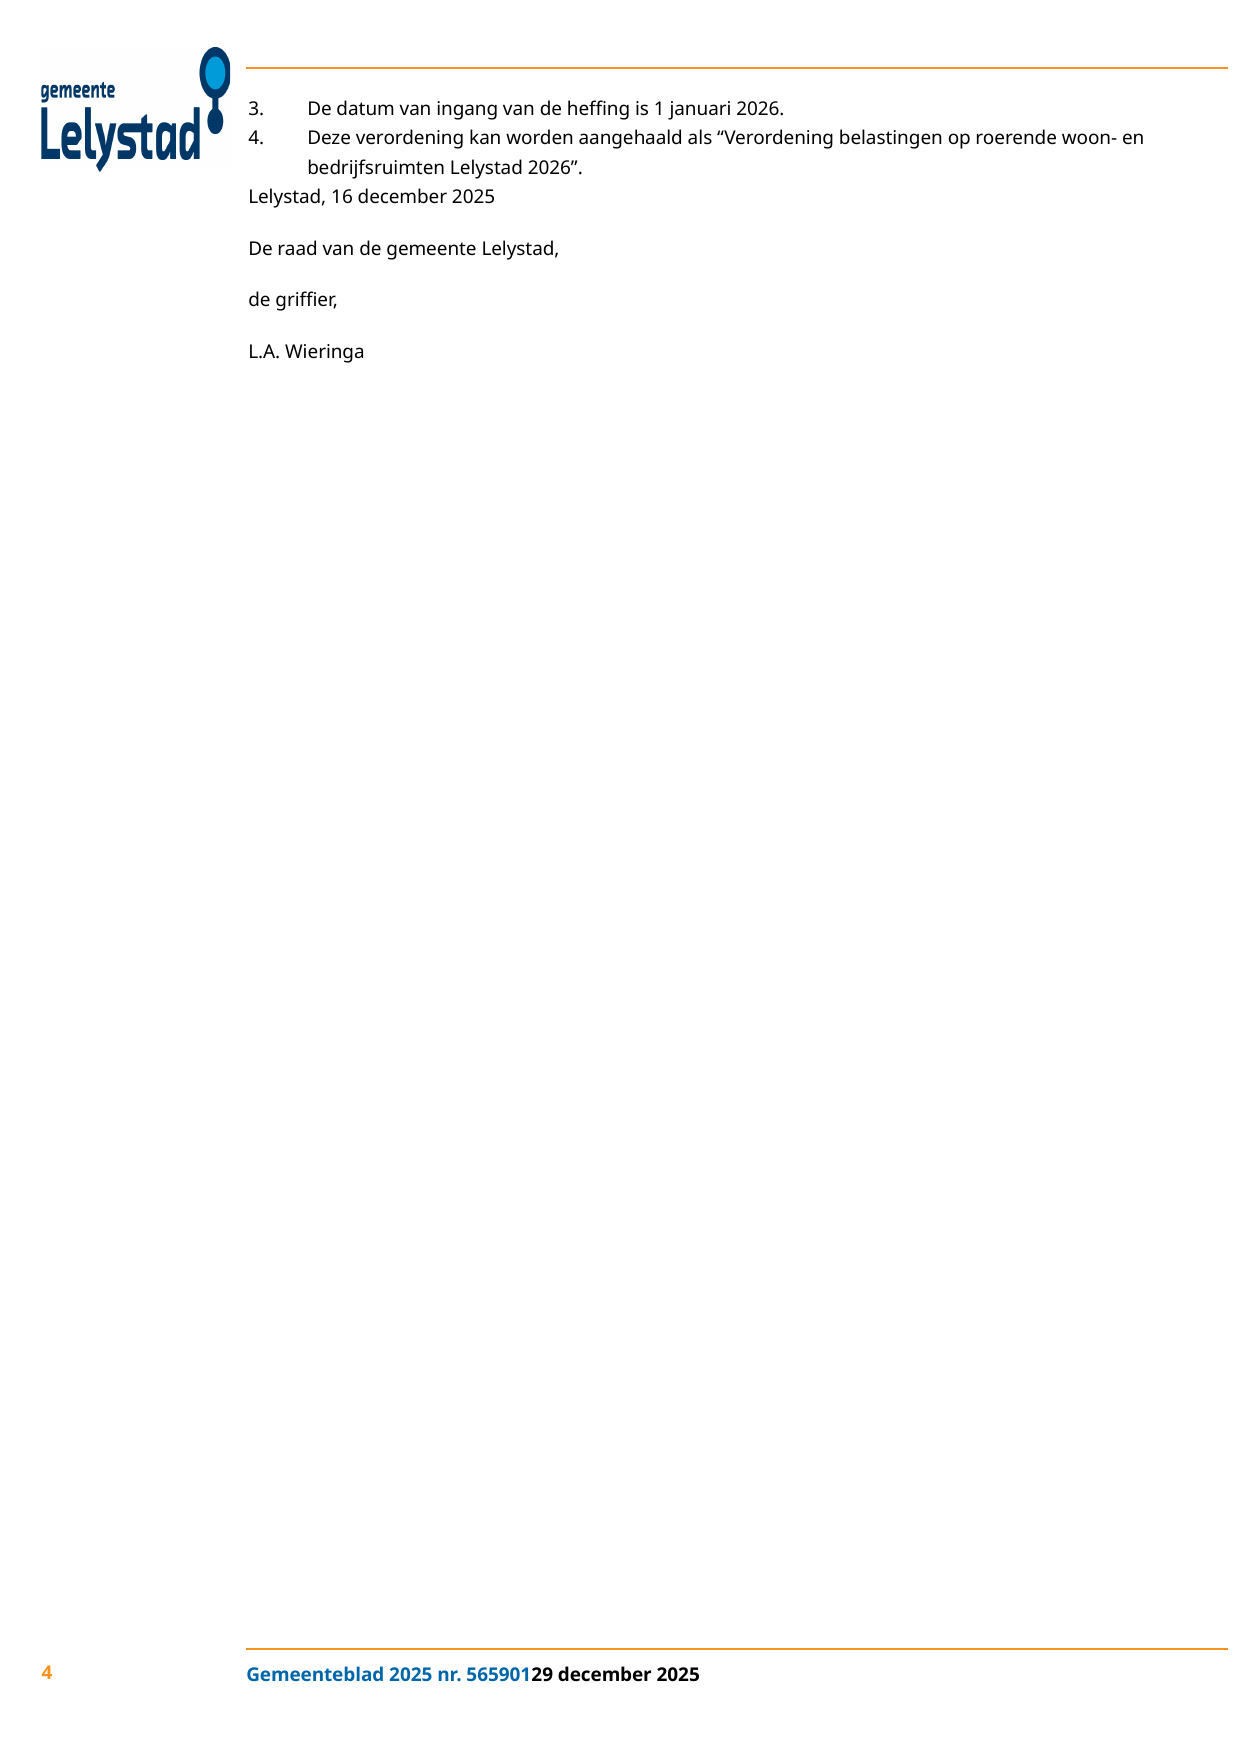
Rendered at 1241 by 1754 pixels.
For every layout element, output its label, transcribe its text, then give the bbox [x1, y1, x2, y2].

text L.A. Wieringa [248, 338, 1152, 364]
text De raad van de gemeente Lelystad, [248, 235, 1152, 261]
picture [41, 47, 231, 172]
text Lelystad, 16 december 2025 [248, 183, 1152, 209]
text de griffier, [248, 286, 1152, 312]
list Deze verordening kan worden aangehaald als “Verordening belastingen op roerende woon- en bedrijfsruimten Lelystad 2026”. [248, 124, 1152, 180]
list De datum van ingang van de heffing is 1 januari 2026. [248, 95, 1152, 121]
